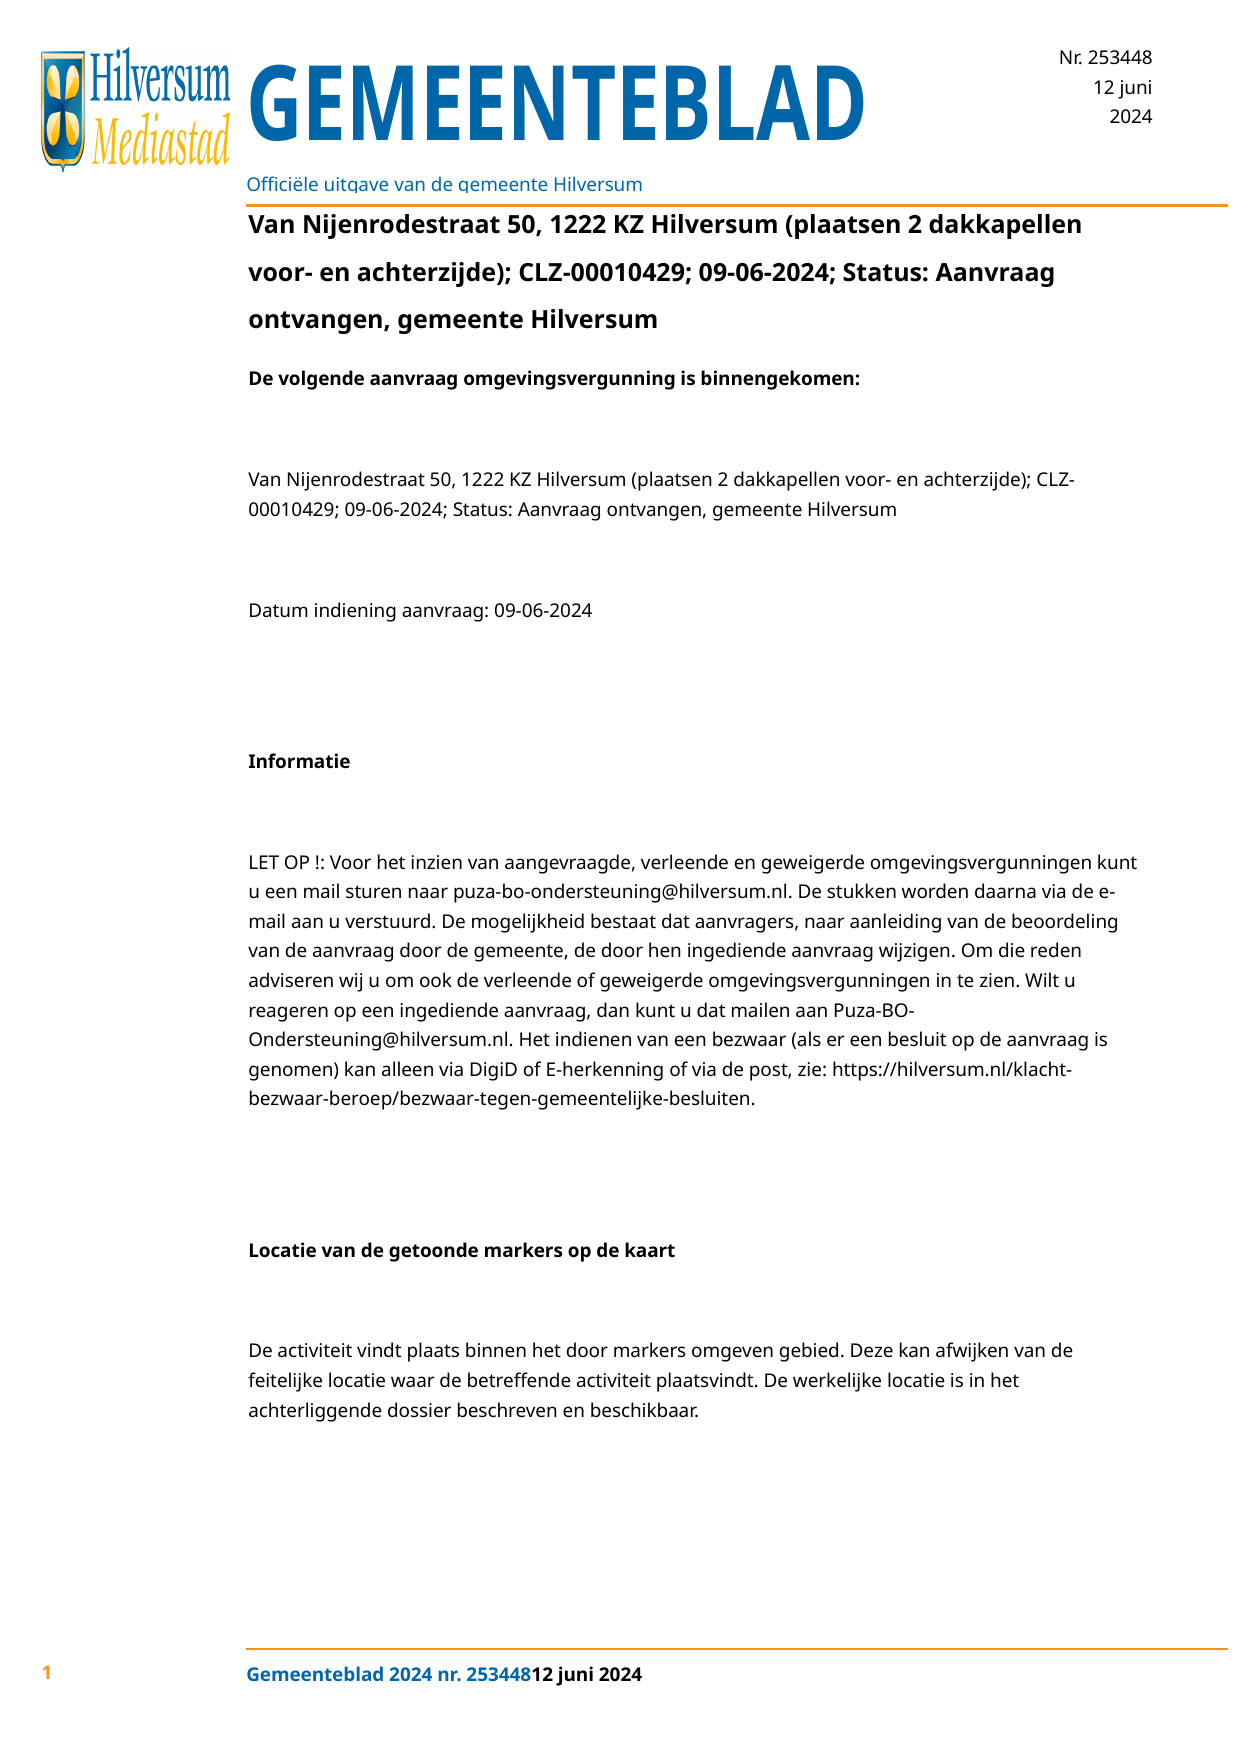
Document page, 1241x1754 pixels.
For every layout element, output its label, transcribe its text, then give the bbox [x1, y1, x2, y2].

text LET OP !: Voor het inzien van aangevraagde, verleende en geweigerde omgevingsvergunningen kunt u een mail sturen naar puza-bo-ondersteuning@hilversum.nl. De stukken worden daarna via de e-mail aan u verstuurd. De mogelijkheid bestaat dat aanvragers, naar aanleiding van de beoordeling van de aanvraag door de gemeente, de door hen ingediende aanvraag wijzigen. Om die reden adviseren wij u om ook de verleende of geweigerde omgevingsvergunningen in te zien. Wilt u reageren op een ingediende aanvraag, dan kunt u dat mailen aan Puza-BO-Ondersteuning@hilversum.nl. Het indienen van een bezwaar (als er een besluit op de aanvraag is genomen) kan alleen via DigiD of E-herkenning of via de post, zie: https://hilversum.nl/klacht-bezwaar-beroep/bezwaar-tegen-gemeentelijke-besluiten. [248, 849, 1152, 1111]
text Informatie [248, 748, 1152, 774]
picture [41, 47, 231, 172]
text Van Nijenrodestraat 50, 1222 KZ Hilversum (plaatsen 2 dakkapellen voor- en achterzijde); CLZ-00010429; 09-06-2024; Status: Aanvraag ontvangen, gemeente Hilversum [248, 466, 1152, 522]
text Van Nijenrodestraat 50, 1222 KZ Hilversum (plaatsen 2 dakkapellen voor- en achterzijde); CLZ-00010429; 09-06-2024; Status: Aanvraag ontvangen, gemeente Hilversum [248, 207, 1152, 336]
text De volgende aanvraag omgevingsvergunning is binnengekomen: [248, 366, 1152, 391]
text De activiteit vindt plaats binnen het door markers omgeven gebied. Deze kan afwijken van de feitelijke locatie waar de betreffende activiteit plaatsvindt. De werkelijke locatie is in het achterliggende dossier beschreven en beschikbaar. [248, 1338, 1152, 1422]
text Locatie van de getoonde markers op de kaart [248, 1237, 1152, 1262]
text Datum indiening aanvraag: 09-06-2024 [248, 597, 1152, 622]
